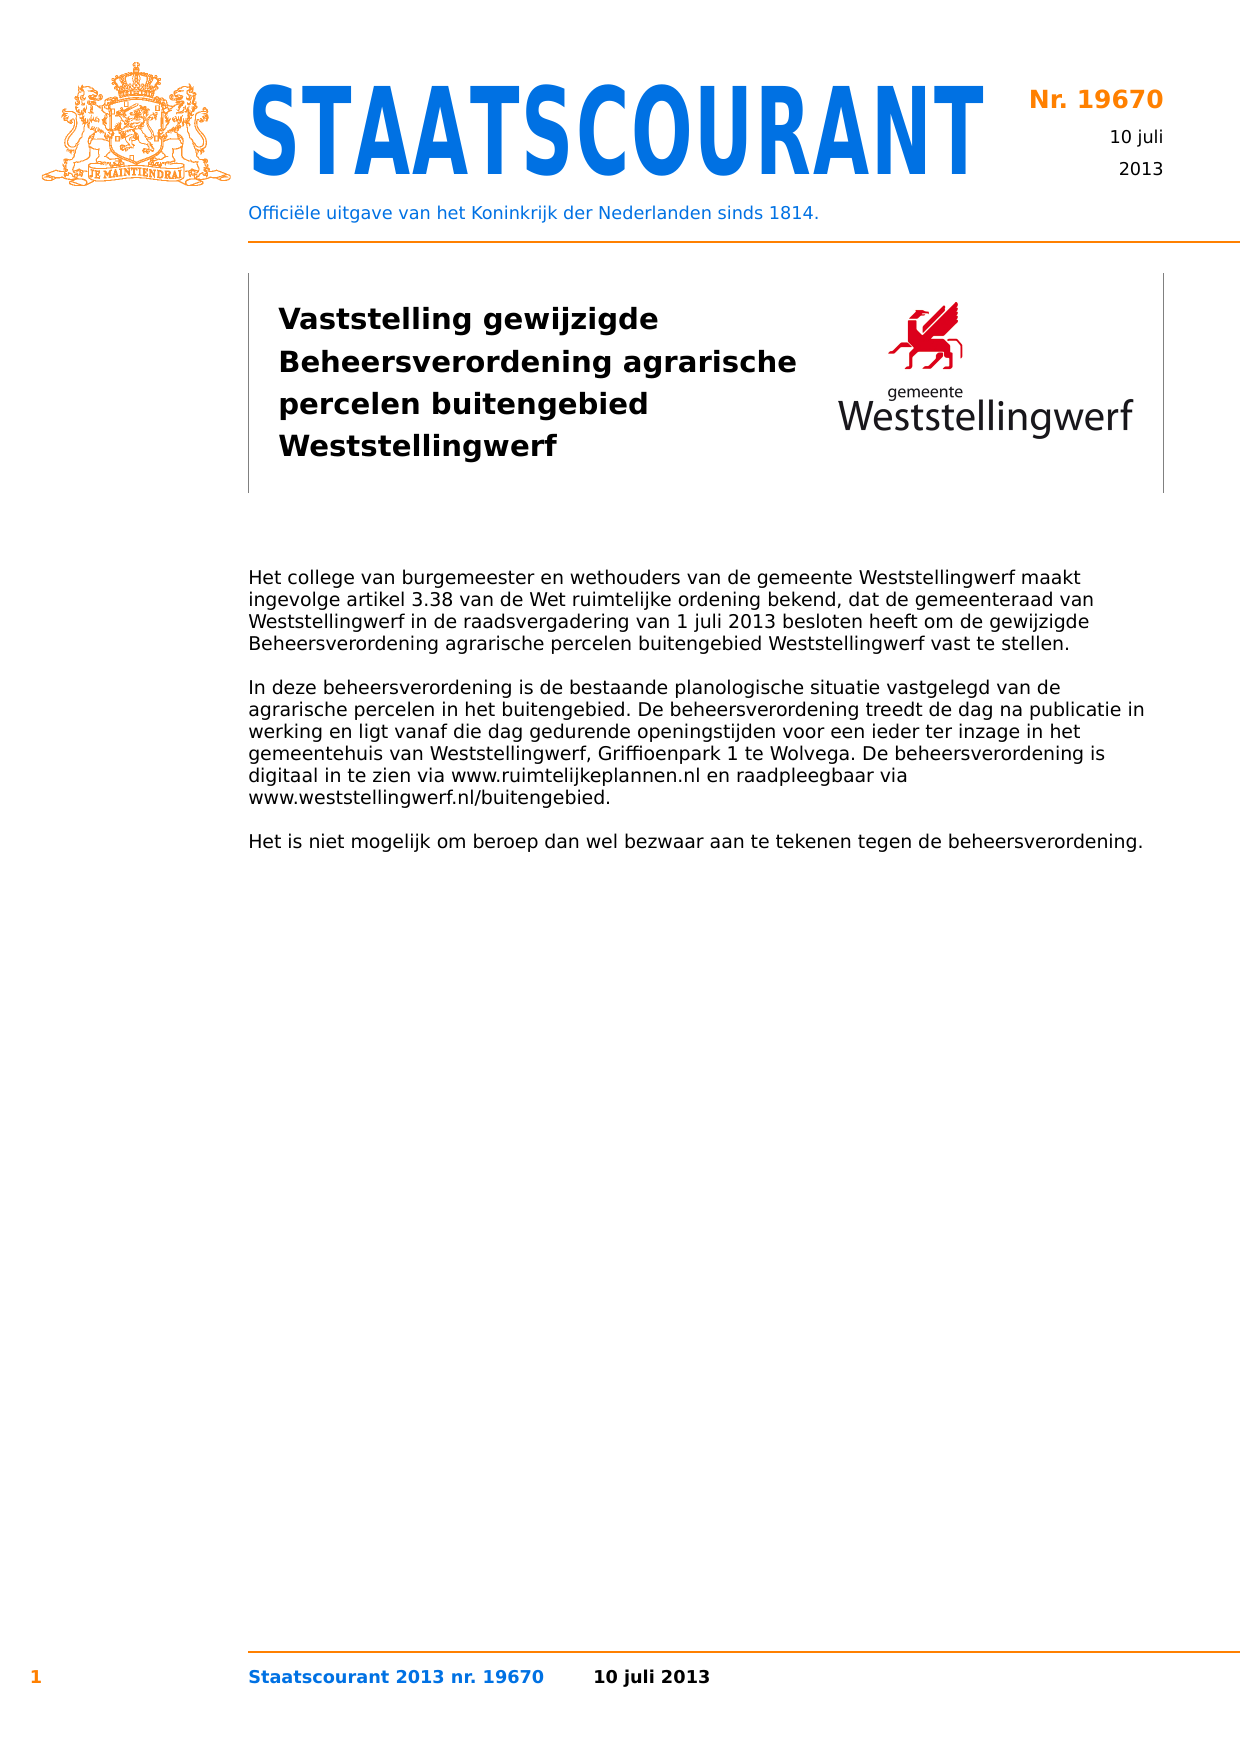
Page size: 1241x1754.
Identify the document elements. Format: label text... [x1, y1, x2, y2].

table_cell 10 juli [998, 121, 1240, 153]
picture [41, 62, 231, 186]
text Het is niet mogelijk om beroep dan wel bezwaar aan te tekenen tegen de beheersverordening. [248, 831, 1163, 853]
table_cell Officiële uitgave van het Koninkrijk der Nederlanden sinds 1814. [248, 203, 1240, 241]
text Het college van burgemeester en wethouders van de gemeente Weststellingwerf maakt ingevolge artikel 3.38 van de Wet ruimtelijke ordening bekend, dat de gemeenteraad van Weststellingwerf in de raadsvergadering van 1 juli 2013 besloten heeft om de gewijzigde Beheersverordening agrarische percelen buitengebied Weststellingwerf vast te stellen. [248, 567, 1163, 655]
table_cell 2013 [998, 153, 1240, 203]
table_header Nr. 19670 [998, 62, 1240, 121]
table_header [25, 62, 248, 241]
text In deze beheersverordening is de bestaande planologische situatie vastgelegd van de agrarische percelen in het buitengebied. De beheersverordening treedt de dag na publicatie in werking en ligt vanaf die dag gedurende openingstijden voor een ieder ter inzage in het gemeentehuis van Weststellingwerf, Griffioenpark 1 te Wolvega. De beheersverordening is digitaal in te zien via www.ruimtelijkeplannen.nl en raadpleegbaar via www.weststellingwerf.nl/buitengebied. [248, 677, 1163, 809]
subtitle Vaststelling gewijzigde Beheersverordening agrarische percelen buitengebied Weststellingwerf [249, 273, 1163, 493]
picture [838, 302, 1134, 439]
table_header STAATSCOURANT [248, 62, 998, 203]
